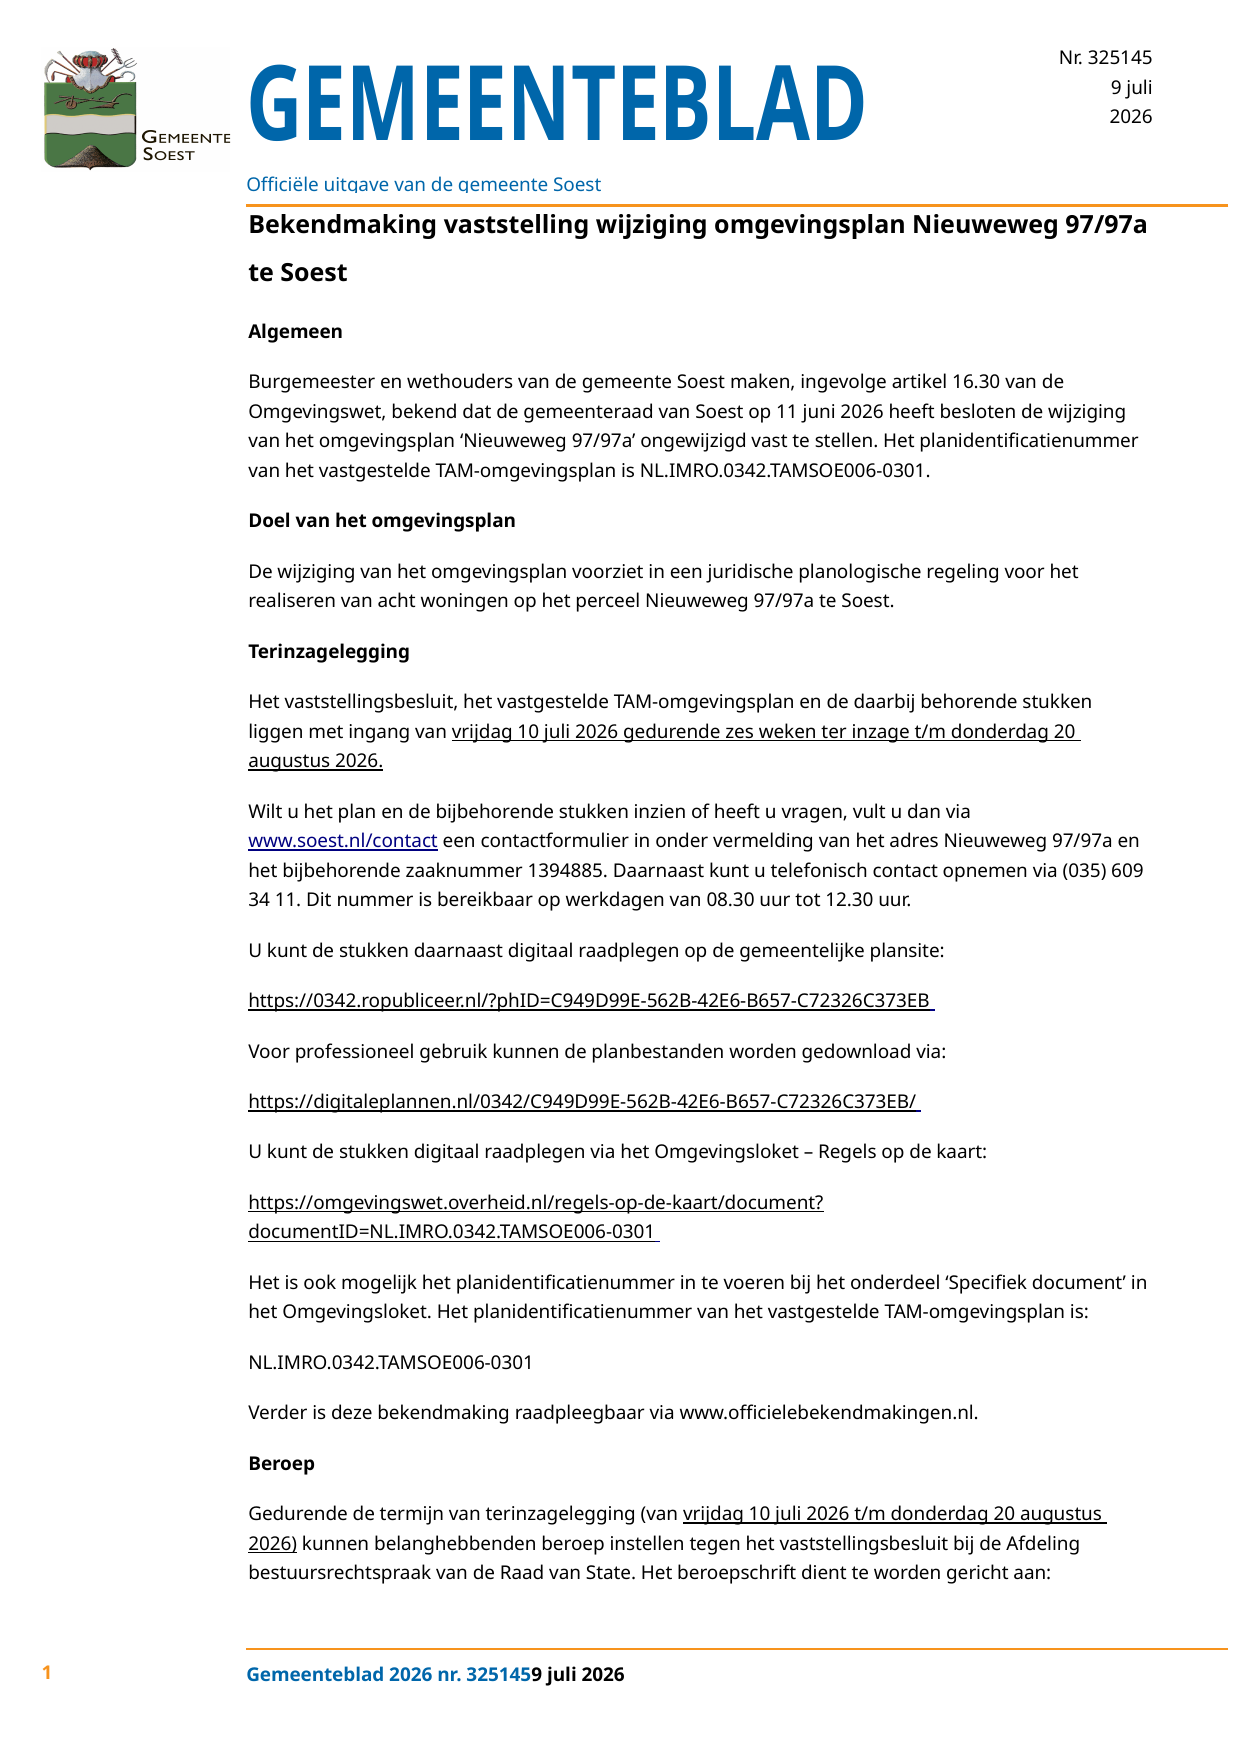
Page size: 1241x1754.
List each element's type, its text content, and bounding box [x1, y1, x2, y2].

text Doel van het omgevingsplan [248, 507, 1152, 533]
text https://omgevingswet.overheid.nl/regels-op-de-kaart/document?documentID=NL.IMRO.0342.TAMSOE006-0301 [248, 1189, 1152, 1244]
text De wijziging van het omgevingsplan voorziet in een juridische planologische regeling voor het realiseren van acht woningen op het perceel Nieuweweg 97/97a te Soest. [248, 558, 1152, 613]
text Gedurende de termijn van terinzagelegging (van vrijdag 10 juli 2026 t/m donderdag 20 augustus 2026) kunnen belanghebbenden beroep instellen tegen het vaststellingsbesluit bij de Afdeling bestuursrechtspraak van de Raad van State. Het beroepschrift dient te worden gericht aan: [248, 1500, 1152, 1585]
text Voor professioneel gebruik kunnen de planbestanden worden gedownload via: [248, 1038, 1152, 1064]
text Terinzagelegging [248, 638, 1152, 664]
picture [41, 47, 231, 172]
text Algemeen [248, 318, 1152, 344]
text Burgemeester en wethouders van de gemeente Soest maken, ingevolge artikel 16.30 van de Omgevingswet, bekend dat de gemeenteraad van Soest op 11 juni 2026 heeft besloten de wijziging van het omgevingsplan ‘Nieuweweg 97/97a’ ongewijzigd vast te stellen. Het planidentificatienummer van het vastgestelde TAM-omgevingsplan is NL.IMRO.0342.TAMSOE006-0301. [248, 368, 1152, 483]
text NL.IMRO.0342.TAMSOE006-0301 [248, 1349, 1152, 1375]
text U kunt de stukken digitaal raadplegen via het Omgevingsloket – Regels op de kaart: [248, 1139, 1152, 1164]
text https://0342.ropubliceer.nl/?phID=C949D99E-562B-42E6-B657-C72326C373EB [248, 987, 1152, 1013]
text Het vaststellingsbesluit, het vastgestelde TAM-omgevingsplan en de daarbij behorende stukken liggen met ingang van vrijdag 10 juli 2026 gedurende zes weken ter inzage t/m donderdag 20 augustus 2026. [248, 688, 1152, 773]
text Het is ook mogelijk het planidentificatienummer in te voeren bij het onderdeel ‘Specifiek document’ in het Omgevingsloket. Het planidentificatienummer van het vastgestelde TAM-omgevingsplan is: [248, 1269, 1152, 1324]
text Verder is deze bekendmaking raadpleegbaar via www.officielebekendmakingen.nl. [248, 1399, 1152, 1425]
text Bekendmaking vaststelling wijziging omgevingsplan Nieuweweg 97/97a te Soest [248, 207, 1152, 288]
text Beroep [248, 1450, 1152, 1476]
text Wilt u het plan en de bijbehorende stukken inzien of heeft u vragen, vult u dan via www.soest.nl/contact een contactformulier in onder vermelding van het adres Nieuweweg 97/97a en het bijbehorende zaaknummer 1394885. Daarnaast kunt u telefonisch contact opnemen via (035) 609 34 11. Dit nummer is bereikbaar op werkdagen van 08.30 uur tot 12.30 uur. [248, 798, 1152, 912]
text https://digitaleplannen.nl/0342/C949D99E-562B-42E6-B657-C72326C373EB/ [248, 1088, 1152, 1114]
text U kunt de stukken daarnaast digitaal raadplegen op de gemeentelijke plansite: [248, 937, 1152, 963]
